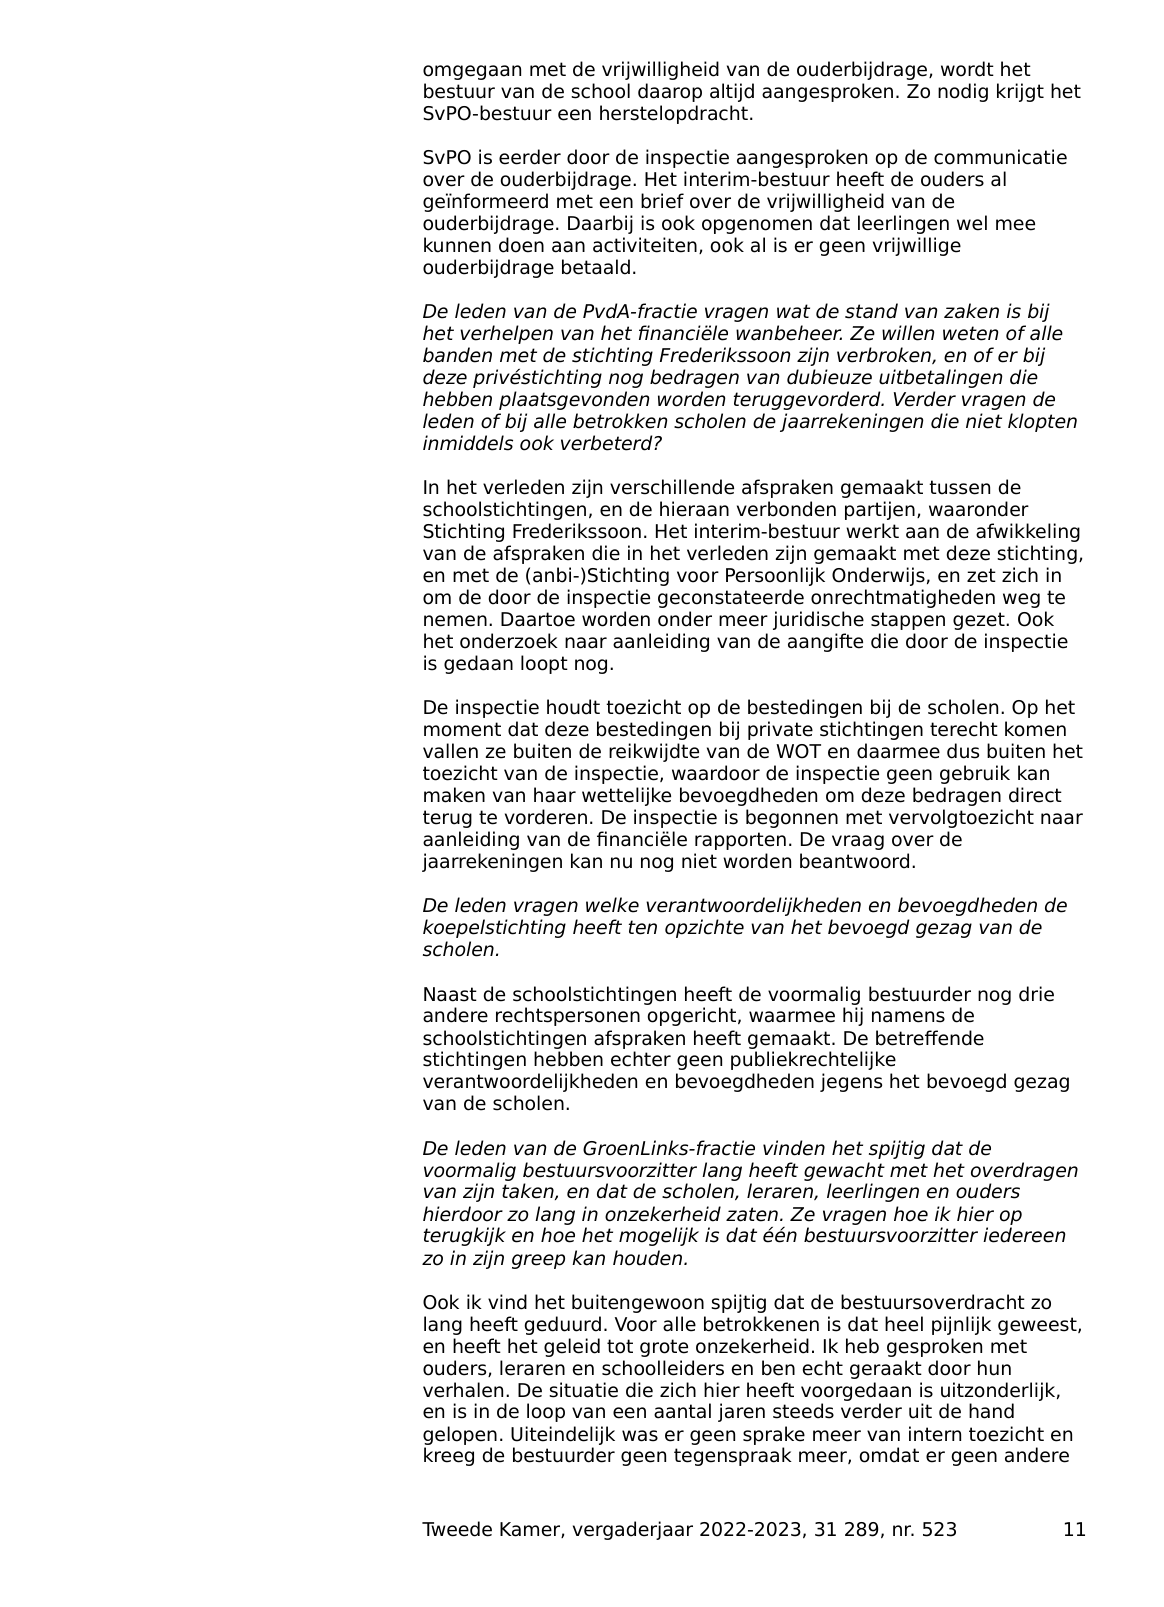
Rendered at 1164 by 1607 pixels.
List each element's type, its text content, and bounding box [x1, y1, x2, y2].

text Ook ik vind het buitengewoon spijtig dat de bestuursoverdracht zo lang heeft geduurd. Voor alle betrokkenen is dat heel pijnlijk geweest, en heeft het geleid tot grote onzekerheid. Ik heb gesproken met ouders, leraren en schoolleiders en ben echt geraakt door hun verhalen. De situatie die zich hier heeft voorgedaan is uitzonderlijk, en is in de loop van een aantal jaren steeds verder uit de hand gelopen. Uiteindelijk was er geen sprake meer van intern toezicht en kreeg de bestuurder geen tegenspraak meer, omdat er geen andere [422, 1292, 1087, 1467]
text De leden vragen welke verantwoordelijkheden en bevoegdheden de koepelstichting heeft ten opzichte van het bevoegd gezag van de scholen. [422, 895, 1087, 961]
text De leden van de PvdA-fractie vragen wat de stand van zaken is bij het verhelpen van het financiële wanbeheer. Ze willen weten of alle banden met de stichting Frederikssoon zijn verbroken, en of er bij deze privéstichting nog bedragen van dubieuze uitbetalingen die hebben plaatsgevonden worden teruggevorderd. Verder vragen de leden of bij alle betrokken scholen de jaarrekeningen die niet klopten inmiddels ook verbeterd? [422, 301, 1087, 455]
text SvPO is eerder door de inspectie aangesproken op de communicatie over de ouderbijdrage. Het interim-bestuur heeft de ouders al geïnformeerd met een brief over de vrijwilligheid van de ouderbijdrage. Daarbij is ook opgenomen dat leerlingen wel mee kunnen doen aan activiteiten, ook al is er geen vrijwillige ouderbijdrage betaald. [422, 147, 1087, 279]
text omgegaan met de vrijwilligheid van de ouderbijdrage, wordt het bestuur van de school daarop altijd aangesproken. Zo nodig krijgt het SvPO-bestuur een herstelopdracht. [422, 59, 1087, 125]
text In het verleden zijn verschillende afspraken gemaakt tussen de schoolstichtingen, en de hieraan verbonden partijen, waaronder Stichting Frederikssoon. Het interim-bestuur werkt aan de afwikkeling van de afspraken die in het verleden zijn gemaakt met deze stichting, en met de (anbi-)Stichting voor Persoonlijk Onderwijs, en zet zich in om de door de inspectie geconstateerde onrechtmatigheden weg te nemen. Daartoe worden onder meer juridische stappen gezet. Ook het onderzoek naar aanleiding van de aangifte die door de inspectie is gedaan loopt nog. [422, 477, 1087, 675]
text Naast de schoolstichtingen heeft de voormalig bestuurder nog drie andere rechtspersonen opgericht, waarmee hij namens de schoolstichtingen afspraken heeft gemaakt. De betreffende stichtingen hebben echter geen publiekrechtelijke verantwoordelijkheden en bevoegdheden jegens het bevoegd gezag van de scholen. [422, 983, 1087, 1115]
text De inspectie houdt toezicht op de bestedingen bij de scholen. Op het moment dat deze bestedingen bij private stichtingen terecht komen vallen ze buiten de reikwijdte van de WOT en daarmee dus buiten het toezicht van de inspectie, waardoor de inspectie geen gebruik kan maken van haar wettelijke bevoegdheden om deze bedragen direct terug te vorderen. De inspectie is begonnen met vervolgtoezicht naar aanleiding van de financiële rapporten. De vraag over de jaarrekeningen kan nu nog niet worden beantwoord. [422, 697, 1087, 873]
text De leden van de GroenLinks-fractie vinden het spijtig dat de voormalig bestuursvoorzitter lang heeft gewacht met het overdragen van zijn taken, en dat de scholen, leraren, leerlingen en ouders hierdoor zo lang in onzekerheid zaten. Ze vragen hoe ik hier op terugkijk en hoe het mogelijk is dat één bestuursvoorzitter iedereen zo in zijn greep kan houden. [422, 1137, 1087, 1269]
